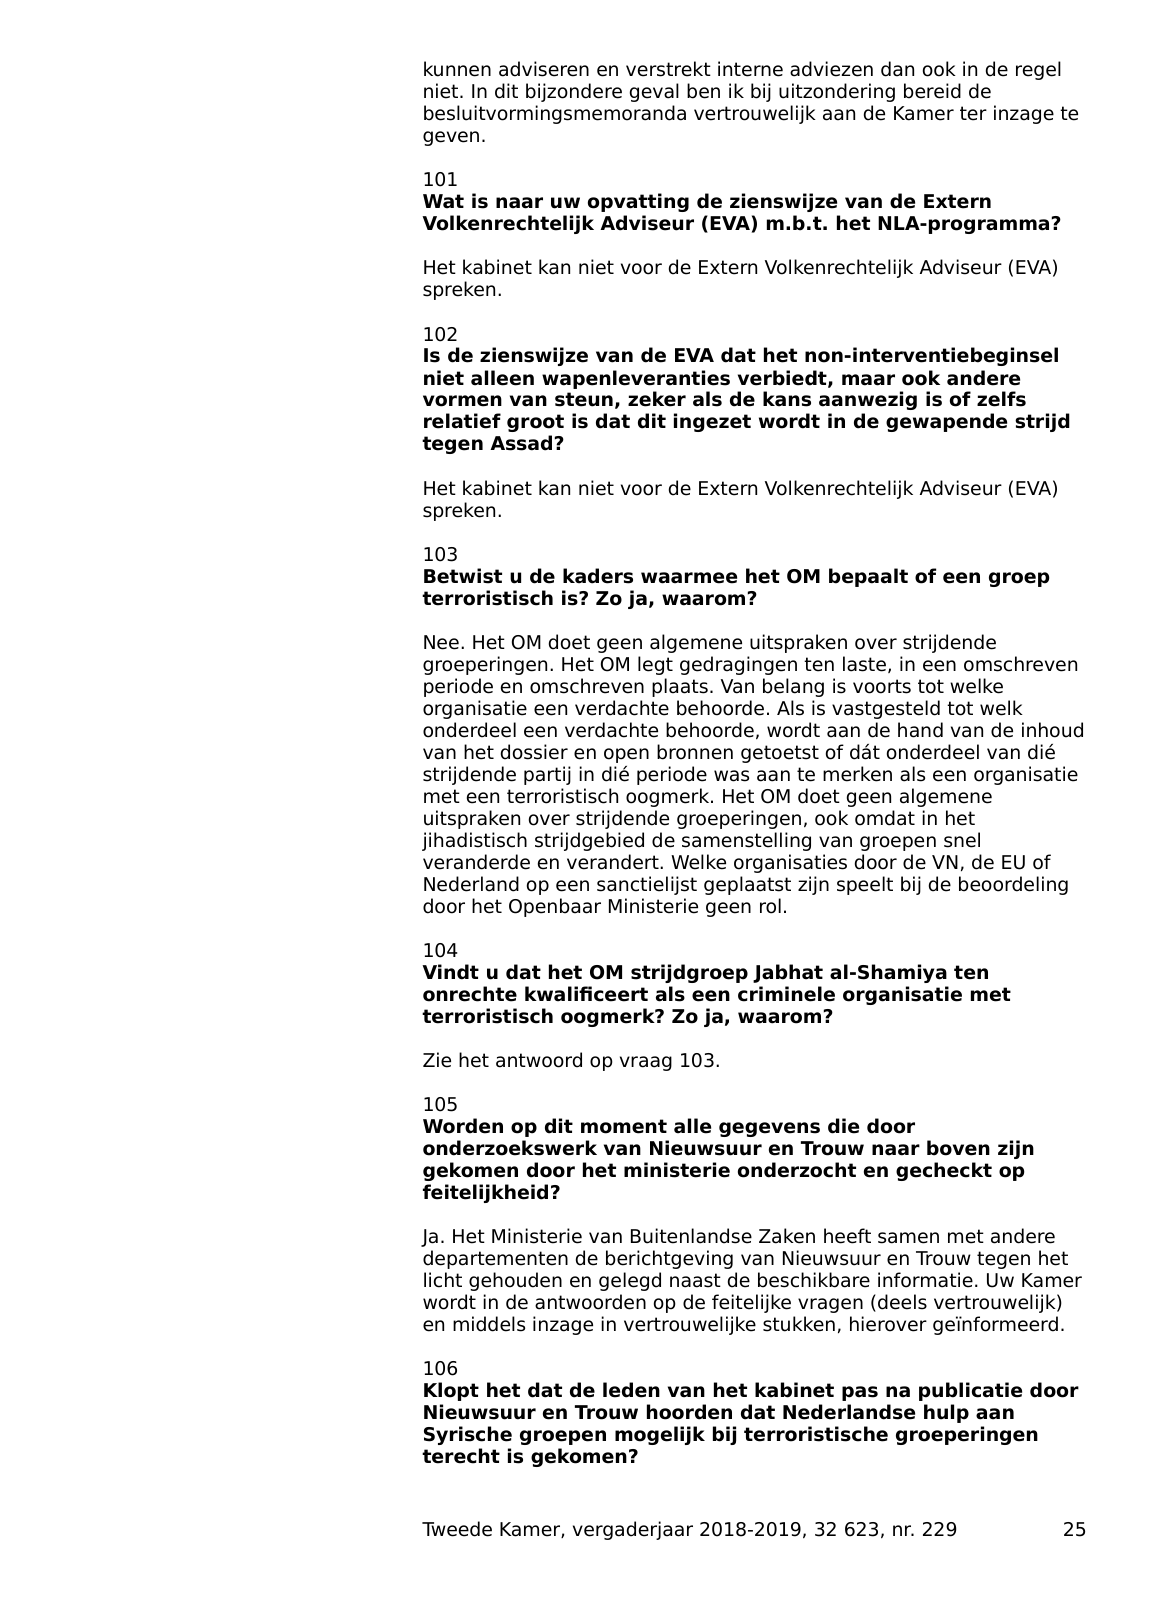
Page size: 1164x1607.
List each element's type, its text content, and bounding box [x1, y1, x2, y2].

text Betwist u de kaders waarmee het OM bepaalt of een groep terroristisch is? Zo ja, waarom? [422, 566, 1087, 609]
text 103 [422, 544, 1087, 566]
text Het kabinet kan niet voor de Extern Volkenrechtelijk Adviseur (EVA) spreken. [422, 477, 1087, 521]
text Wat is naar uw opvatting de zienswijze van de Extern Volkenrechtelijk Adviseur (EVA) m.b.t. het NLA-programma? [422, 191, 1087, 235]
text Worden op dit moment alle gegevens die door onderzoekswerk van Nieuwsuur en Trouw naar boven zijn gekomen door het ministerie onderzocht en gecheckt op feitelijkheid? [422, 1116, 1087, 1204]
text 106 [422, 1358, 1087, 1380]
text Zie het antwoord op vraag 103. [422, 1050, 1087, 1072]
text Klopt het dat de leden van het kabinet pas na publicatie door Nieuwsuur en Trouw hoorden dat Nederlandse hulp aan Syrische groepen mogelijk bij terroristische groeperingen terecht is gekomen? [422, 1380, 1087, 1468]
text Nee. Het OM doet geen algemene uitspraken over strijdende groeperingen. Het OM legt gedragingen ten laste, in een omschreven periode en omschreven plaats. Van belang is voorts tot welke organisatie een verdachte behoorde. Als is vastgesteld tot welk onderdeel een verdachte behoorde, wordt aan de hand van de inhoud van het dossier en open bronnen getoetst of dát onderdeel van dié strijdende partij in dié periode was aan te merken als een organisatie met een terroristisch oogmerk. Het OM doet geen algemene uitspraken over strijdende groeperingen, ook omdat in het jihadistisch strijdgebied de samenstelling van groepen snel veranderde en verandert. Welke organisaties door de VN, de EU of Nederland op een sanctielijst geplaatst zijn speelt bij de beoordeling door het Openbaar Ministerie geen rol. [422, 632, 1087, 917]
text 104 [422, 940, 1087, 962]
text Ja. Het Ministerie van Buitenlandse Zaken heeft samen met andere departementen de berichtgeving van Nieuwsuur en Trouw tegen het licht gehouden en gelegd naast de beschikbare informatie. Uw Kamer wordt in de antwoorden op de feitelijke vragen (deels vertrouwelijk) en middels inzage in vertrouwelijke stukken, hierover geïnformeerd. [422, 1226, 1087, 1336]
text 105 [422, 1094, 1087, 1116]
text 101 [422, 169, 1087, 191]
text 102 [422, 323, 1087, 345]
text Vindt u dat het OM strijdgroep Jabhat al-Shamiya ten onrechte kwalificeert als een criminele organisatie met terroristisch oogmerk? Zo ja, waarom? [422, 962, 1087, 1028]
text Het kabinet kan niet voor de Extern Volkenrechtelijk Adviseur (EVA) spreken. [422, 257, 1087, 301]
text kunnen adviseren en verstrekt interne adviezen dan ook in de regel niet. In dit bijzondere geval ben ik bij uitzondering bereid de besluitvormingsmemoranda vertrouwelijk aan de Kamer ter inzage te geven. [422, 59, 1087, 147]
text Is de zienswijze van de EVA dat het non-interventiebeginsel niet alleen wapenleveranties verbiedt, maar ook andere vormen van steun, zeker als de kans aanwezig is of zelfs relatief groot is dat dit ingezet wordt in de gewapende strijd tegen Assad? [422, 345, 1087, 455]
